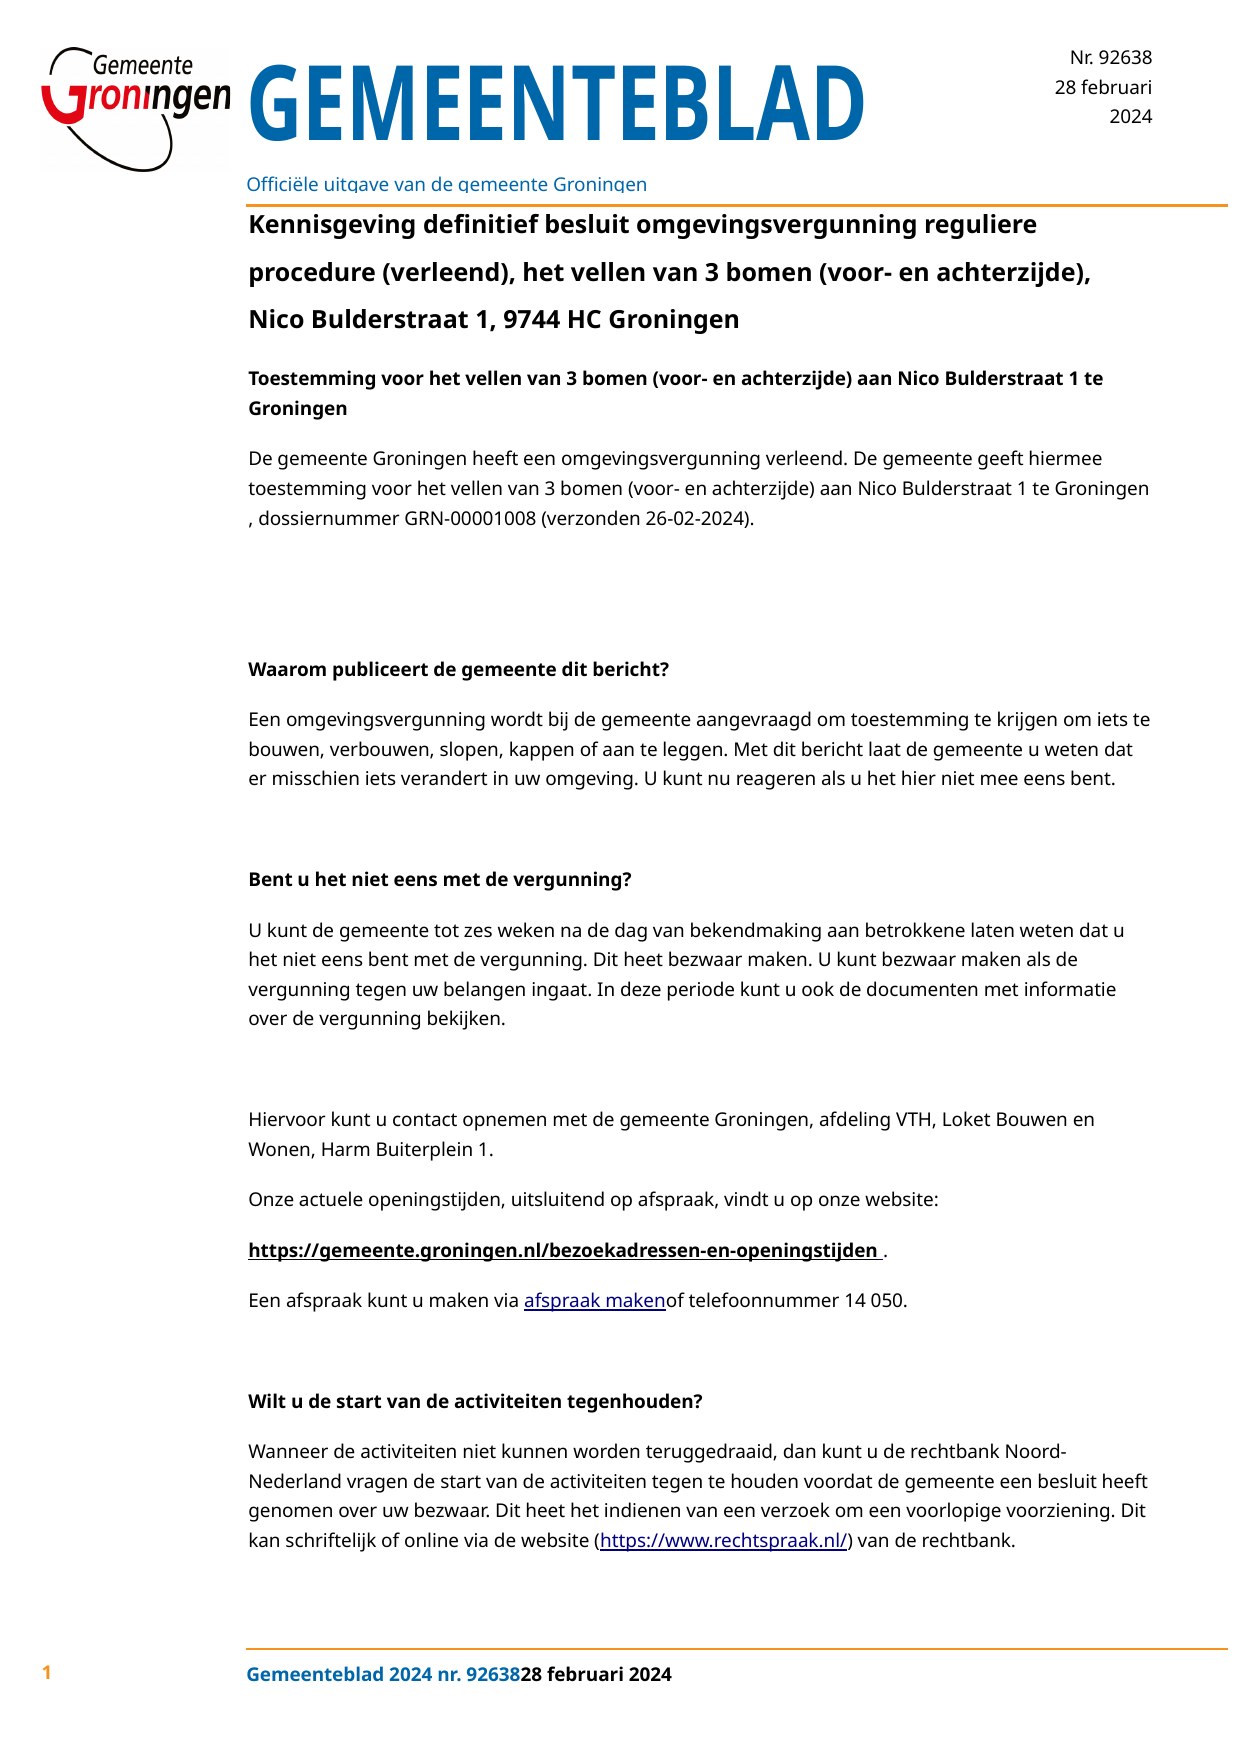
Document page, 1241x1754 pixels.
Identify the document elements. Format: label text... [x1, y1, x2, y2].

text De gemeente Groningen heeft een omgevingsvergunning verleend. De gemeente geeft hiermee toestemming voor het vellen van 3 bomen (voor- en achterzijde) aan Nico Bulderstraat 1 te Groningen , dossiernummer GRN-00001008 (verzonden 26-02-2024). [248, 446, 1152, 530]
text U kunt de gemeente tot zes weken na de dag van bekendmaking aan betrokkene laten weten dat u het niet eens bent met de vergunning. Dit heet bezwaar maken. U kunt bezwaar maken als de vergunning tegen uw belangen ingaat. In deze periode kunt u ook de documenten met informatie over de vergunning bekijken. [248, 917, 1152, 1031]
text Hiervoor kunt u contact opnemen met de gemeente Groningen, afdeling VTH, Loket Bouwen en Wonen, Harm Buiterplein 1. [248, 1106, 1152, 1162]
text Kennisgeving definitief besluit omgevingsvergunning reguliere procedure (verleend), het vellen van 3 bomen (voor- en achterzijde), Nico Bulderstraat 1, 9744 HC Groningen [248, 207, 1152, 336]
text Onze actuele openingstijden, uitsluitend op afspraak, vindt u op onze website: [248, 1186, 1152, 1212]
text Toestemming voor het vellen van 3 bomen (voor- en achterzijde) aan Nico Bulderstraat 1 te Groningen [248, 366, 1152, 421]
text Waarom publiceert de gemeente dit bericht? [248, 656, 1152, 682]
text Bent u het niet eens met de vergunning? [248, 866, 1152, 892]
text https://gemeente.groningen.nl/bezoekadressen-en-openingstijden . [248, 1237, 1152, 1262]
text Een afspraak kunt u maken via afspraak makenof telefoonnummer 14 050. [248, 1287, 1152, 1313]
picture [41, 47, 231, 172]
text Een omgevingsvergunning wordt bij de gemeente aangevraagd om toestemming te krijgen om iets te bouwen, verbouwen, slopen, kappen of aan te leggen. Met dit bericht laat de gemeente u weten dat er misschien iets verandert in uw omgeving. U kunt nu reageren als u het hier niet mee eens bent. [248, 706, 1152, 791]
text Wilt u de start van de activiteiten tegenhouden? [248, 1388, 1152, 1414]
text Wanneer de activiteiten niet kunnen worden teruggedraaid, dan kunt u de rechtbank Noord-Nederland vragen de start van de activiteiten tegen te houden voordat de gemeente een besluit heeft genomen over uw bezwaar. Dit heet het indienen van een verzoek om een voorlopige voorziening. Dit kan schriftelijk of online via de website (https://www.rechtspraak.nl/) van de rechtbank. [248, 1438, 1152, 1553]
